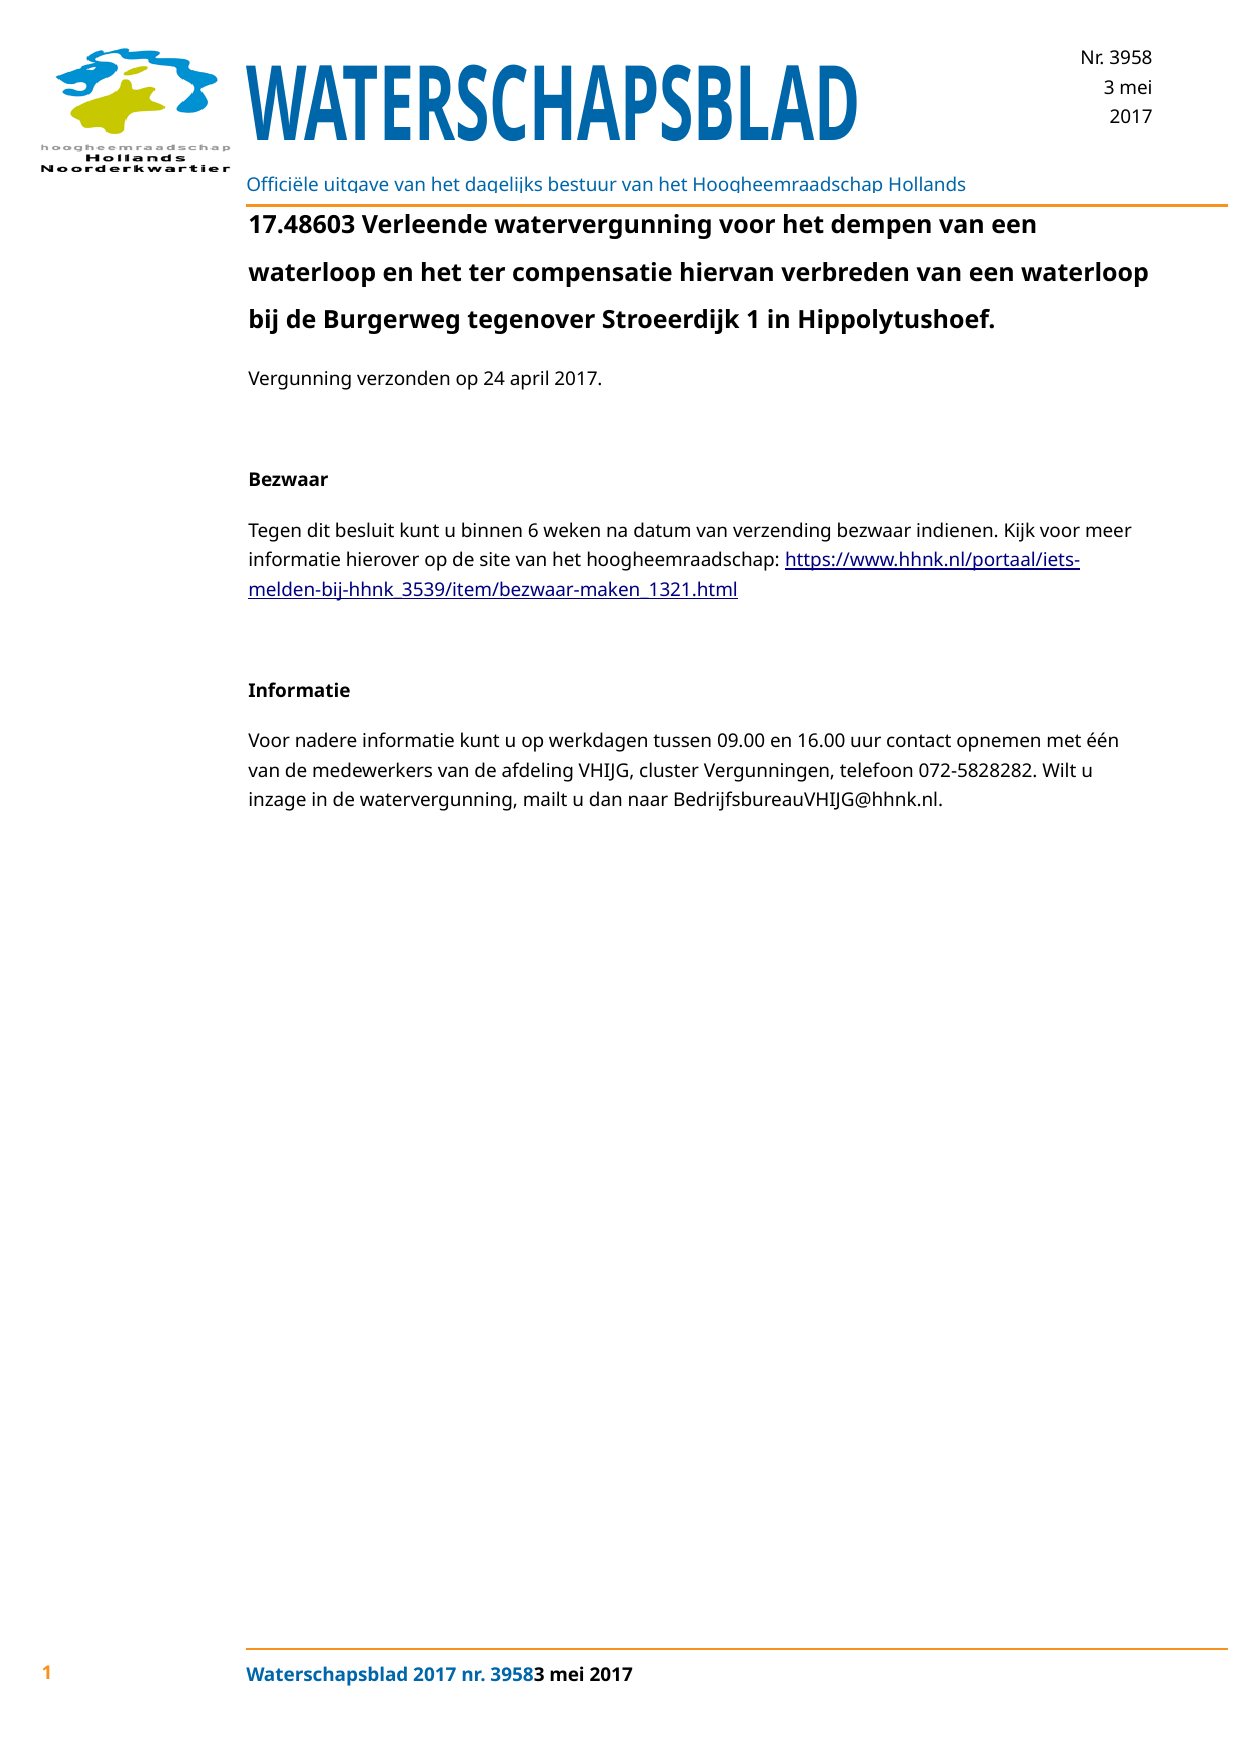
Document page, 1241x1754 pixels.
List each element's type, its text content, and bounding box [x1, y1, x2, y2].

text Informatie [248, 677, 1152, 702]
text Tegen dit besluit kunt u binnen 6 weken na datum van verzending bezwaar indienen. Kijk voor meer informatie hierover op de site van het hoogheemraadschap: https://www.hhnk.nl/portaal/iets-melden-bij-hhnk_3539/item/bezwaar-maken_1321.html [248, 517, 1152, 602]
text Voor nadere informatie kunt u op werkdagen tussen 09.00 en 16.00 uur contact opnemen met één van de medewerkers van de afdeling VHIJG, cluster Vergunningen, telefoon 072-5828282. Wilt u inzage in de watervergunning, mailt u dan naar BedrijfsbureauVHIJG@hhnk.nl. [248, 727, 1152, 812]
text 17.48603 Verleende watervergunning voor het dempen van een waterloop en het ter compensatie hiervan verbreden van een waterloop bij de Burgerweg tegenover Stroeerdijk 1 in Hippolytushoef. [248, 207, 1152, 336]
text Bezwaar [248, 466, 1152, 492]
text Vergunning verzonden op 24 april 2017. [248, 366, 1152, 391]
picture [41, 47, 231, 172]
